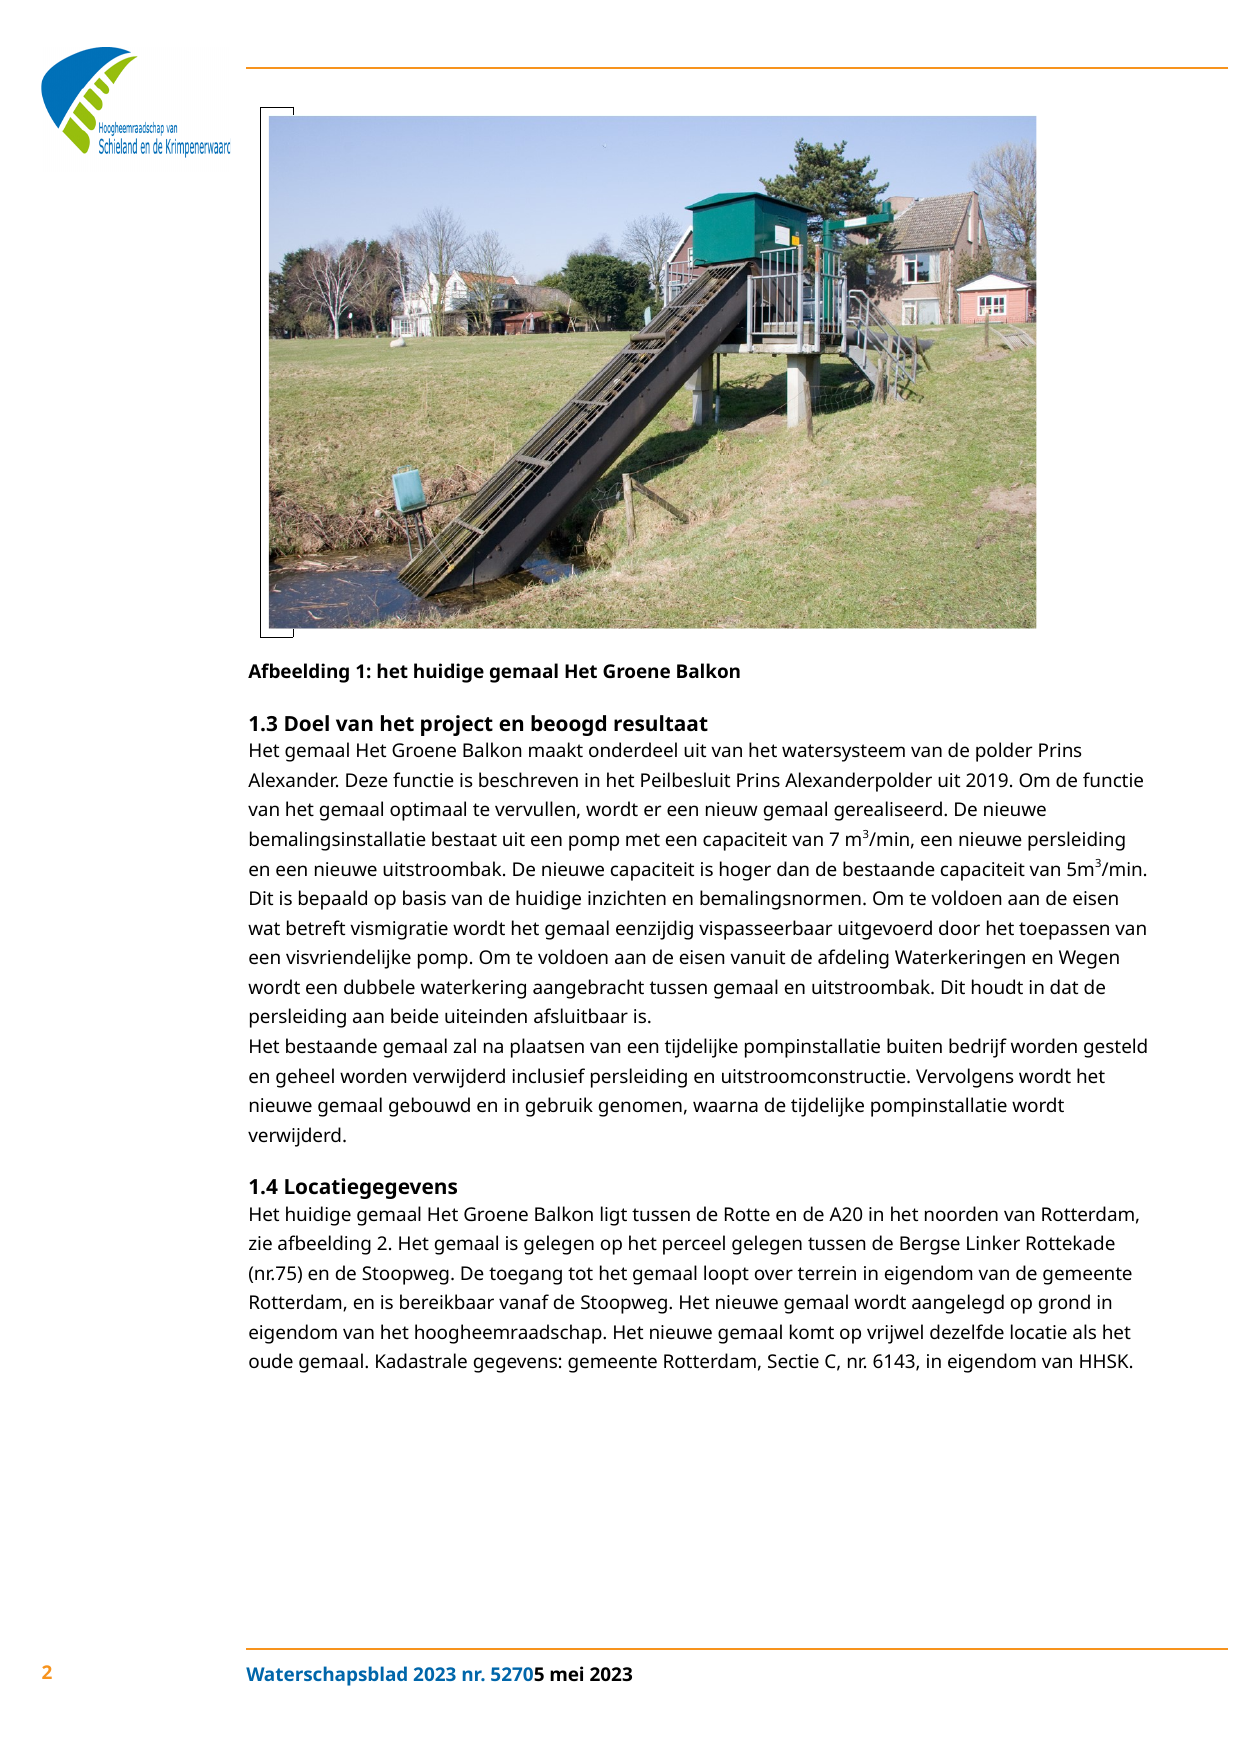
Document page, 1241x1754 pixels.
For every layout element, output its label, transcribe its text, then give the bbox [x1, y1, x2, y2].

picture [268, 115, 1037, 629]
text 1.4 Locatiegegevens [248, 1172, 1152, 1201]
text Het gemaal Het Groene Balkon maakt onderdeel uit van het watersysteem van de polder Prins Alexander. Deze functie is beschreven in het Peilbesluit Prins Alexanderpolder uit 2019. Om de functie van het gemaal optimaal te vervullen, wordt er een nieuw gemaal gerealiseerd. De nieuwe bemalingsinstallatie bestaat uit een pomp met een capaciteit van 7 m3/min, een nieuwe persleiding en een nieuwe uitstroombak. De nieuwe capaciteit is hoger dan de bestaande capaciteit van 5m3/min. Dit is bepaald op basis van de huidige inzichten en bemalingsnormen. Om te voldoen aan de eisen wat betreft vismigratie wordt het gemaal eenzijdig vispasseerbaar uitgevoerd door het toepassen van een visvriendelijke pomp. Om te voldoen aan de eisen vanuit de afdeling Waterkeringen en Wegen wordt een dubbele waterkering aangebracht tussen gemaal en uitstroombak. Dit houdt in dat de persleiding aan beide uiteinden afsluitbaar is. [248, 737, 1152, 1029]
picture [41, 47, 231, 172]
text 1.3 Doel van het project en beoogd resultaat [248, 709, 1152, 737]
text Het huidige gemaal Het Groene Balkon ligt tussen de Rotte en de A20 in het noorden van Rotterdam, zie afbeelding 2. Het gemaal is gelegen op het perceel gelegen tussen de Bergse Linker Rottekade (nr.75) en de Stoopweg. De toegang tot het gemaal loopt over terrein in eigendom van de gemeente Rotterdam, en is bereikbaar vanaf de Stoopweg. Het nieuwe gemaal wordt aangelegd op grond in eigendom van het hoogheemraadschap. Het nieuwe gemaal komt op vrijwel dezelfde locatie als het oude gemaal. Kadastrale gegevens: gemeente Rotterdam, Sectie C, nr. 6143, in eigendom van HHSK. [248, 1201, 1152, 1374]
text Het bestaande gemaal zal na plaatsen van een tijdelijke pompinstallatie buiten bedrijf worden gesteld en geheel worden verwijderd inclusief persleiding en uitstroomconstructie. Vervolgens wordt het nieuwe gemaal gebouwd en in gebruik genomen, waarna de tijdelijke pompinstallatie wordt verwijderd. [248, 1033, 1152, 1148]
text Afbeelding 1: het huidige gemaal Het Groene Balkon [248, 658, 1152, 684]
